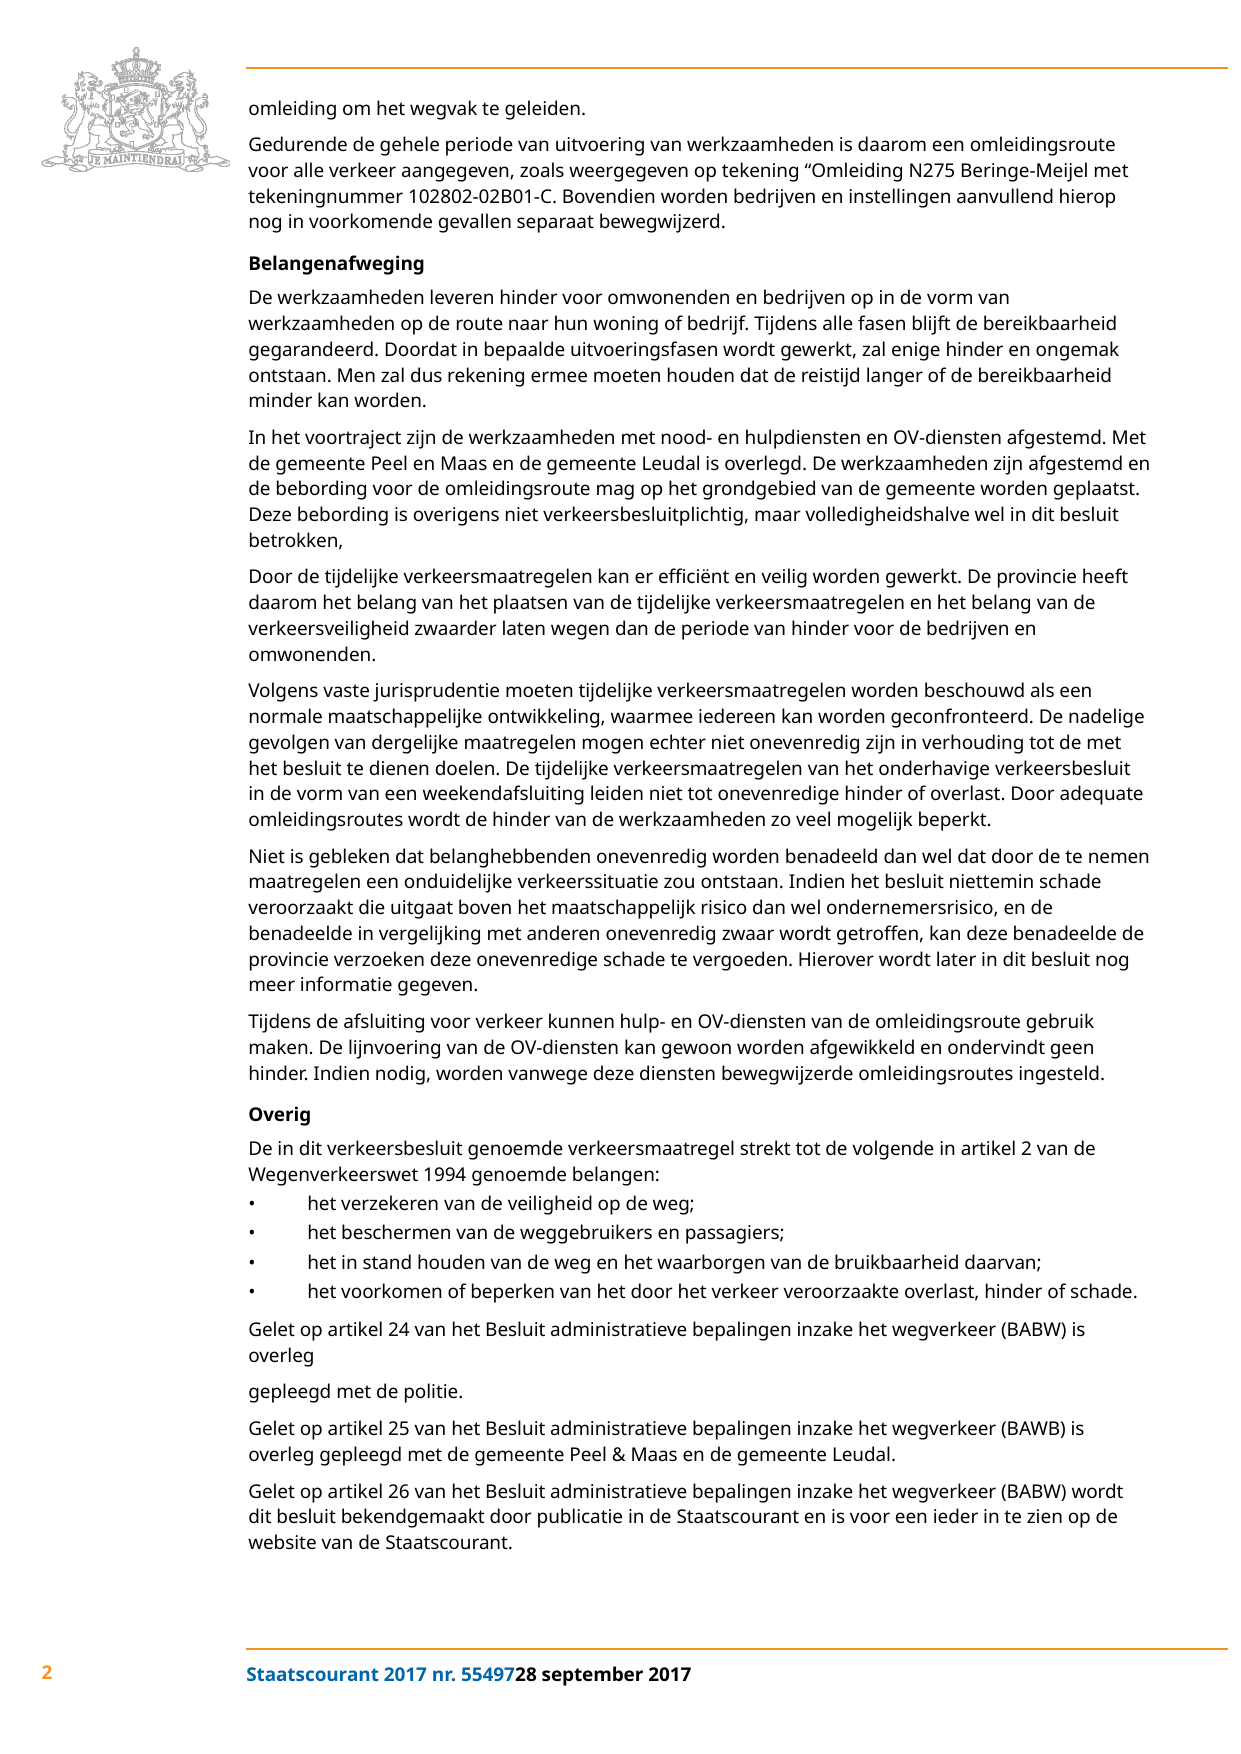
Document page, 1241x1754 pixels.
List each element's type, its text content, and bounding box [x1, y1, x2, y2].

text Gelet op artikel 26 van het Besluit administratieve bepalingen inzake het wegverkeer (BABW) wordt dit besluit bekendgemaakt door publicatie in de Staatscourant en is voor een ieder in te zien op de website van de Staatscourant. [248, 1478, 1152, 1555]
text Gedurende de gehele periode van uitvoering van werkzaamheden is daarom een omleidingsroute voor alle verkeer aangegeven, zoals weergegeven op tekening “Omleiding N275 Beringe-Meijel met tekeningnummer 102802-02B01-C. Bovendien worden bedrijven en instellingen aanvullend hierop nog in voorkomende gevallen separaat bewegwijzerd. [248, 131, 1152, 234]
text In het voortraject zijn de werkzaamheden met nood- en hulpdiensten en OV-diensten afgestemd. Met de gemeente Peel en Maas en de gemeente Leudal is overlegd. De werkzaamheden zijn afgestemd en de bebording voor de omleidingsroute mag op het grondgebied van de gemeente worden geplaatst. Deze bebording is overigens niet verkeersbesluitplichtig, maar volledigheidshalve wel in dit besluit betrokken, [248, 424, 1152, 553]
text Door de tijdelijke verkeersmaatregelen kan er efficiënt en veilig worden gewerkt. De provincie heeft daarom het belang van het plaatsen van de tijdelijke verkeersmaatregelen en het belang van de verkeersveiligheid zwaarder laten wegen dan de periode van hinder voor de bedrijven en omwonenden. [248, 564, 1152, 667]
list het beschermen van de weggebruikers en passagiers; [248, 1219, 1152, 1245]
text Volgens vaste jurisprudentie moeten tijdelijke verkeersmaatregelen worden beschouwd als een normale maatschappelijke ontwikkeling, waarmee iedereen kan worden geconfronteerd. De nadelige gevolgen van dergelijke maatregelen mogen echter niet onevenredig zijn in verhouding tot de met het besluit te dienen doelen. De tijdelijke verkeersmaatregelen van het onderhavige verkeersbesluit in de vorm van een weekendafsluiting leiden niet tot onevenredige hinder of overlast. Door adequate omleidingsroutes wordt de hinder van de werkzaamheden zo veel mogelijk beperkt. [248, 678, 1152, 832]
picture [41, 47, 231, 172]
list het verzekeren van de veiligheid op de weg; [248, 1190, 1152, 1215]
text Overig [248, 1102, 1152, 1127]
text De in dit verkeersbesluit genoemde verkeersmaatregel strekt tot de volgende in artikel 2 van de Wegenverkeerswet 1994 genoemde belangen: [248, 1136, 1152, 1187]
list het in stand houden van de weg en het waarborgen van de bruikbaarheid daarvan; [248, 1249, 1152, 1274]
text De werkzaamheden leveren hinder voor omwonenden en bedrijven op in de vorm van werkzaamheden op de route naar hun woning of bedrijf. Tijdens alle fasen blijft de bereikbaarheid gegarandeerd. Doordat in bepaalde uitvoeringsfasen wordt gewerkt, zal enige hinder en ongemak ontstaan. Men zal dus rekening ermee moeten houden dat de reistijd langer of de bereikbaarheid minder kan worden. [248, 284, 1152, 413]
text Belangenafweging [248, 251, 1152, 276]
text Niet is gebleken dat belanghebbenden onevenredig worden benadeeld dan wel dat door de te nemen maatregelen een onduidelijke verkeerssituatie zou ontstaan. Indien het besluit niettemin schade veroorzaakt die uitgaat boven het maatschappelijk risico dan wel ondernemersrisico, en de benadeelde in vergelijking met anderen onevenredig zwaar wordt getroffen, kan deze benadeelde de provincie verzoeken deze onevenredige schade te vergoeden. Hierover wordt later in dit besluit nog meer informatie gegeven. [248, 843, 1152, 997]
text omleiding om het wegvak te geleiden. [248, 95, 1152, 121]
list het voorkomen of beperken van het door het verkeer veroorzaakte overlast, hinder of schade. [248, 1278, 1152, 1304]
text gepleegd met de politie. [248, 1379, 1152, 1404]
text Gelet op artikel 24 van het Besluit administratieve bepalingen inzake het wegverkeer (BABW) is overleg [248, 1316, 1152, 1368]
text Gelet op artikel 25 van het Besluit administratieve bepalingen inzake het wegverkeer (BAWB) is overleg gepleegd met de gemeente Peel & Maas en de gemeente Leudal. [248, 1415, 1152, 1467]
text Tijdens de afsluiting voor verkeer kunnen hulp- en OV-diensten van de omleidingsroute gebruik maken. De lijnvoering van de OV-diensten kan gewoon worden afgewikkeld en ondervindt geen hinder. Indien nodig, worden vanwege deze diensten bewegwijzerde omleidingsroutes ingesteld. [248, 1008, 1152, 1085]
